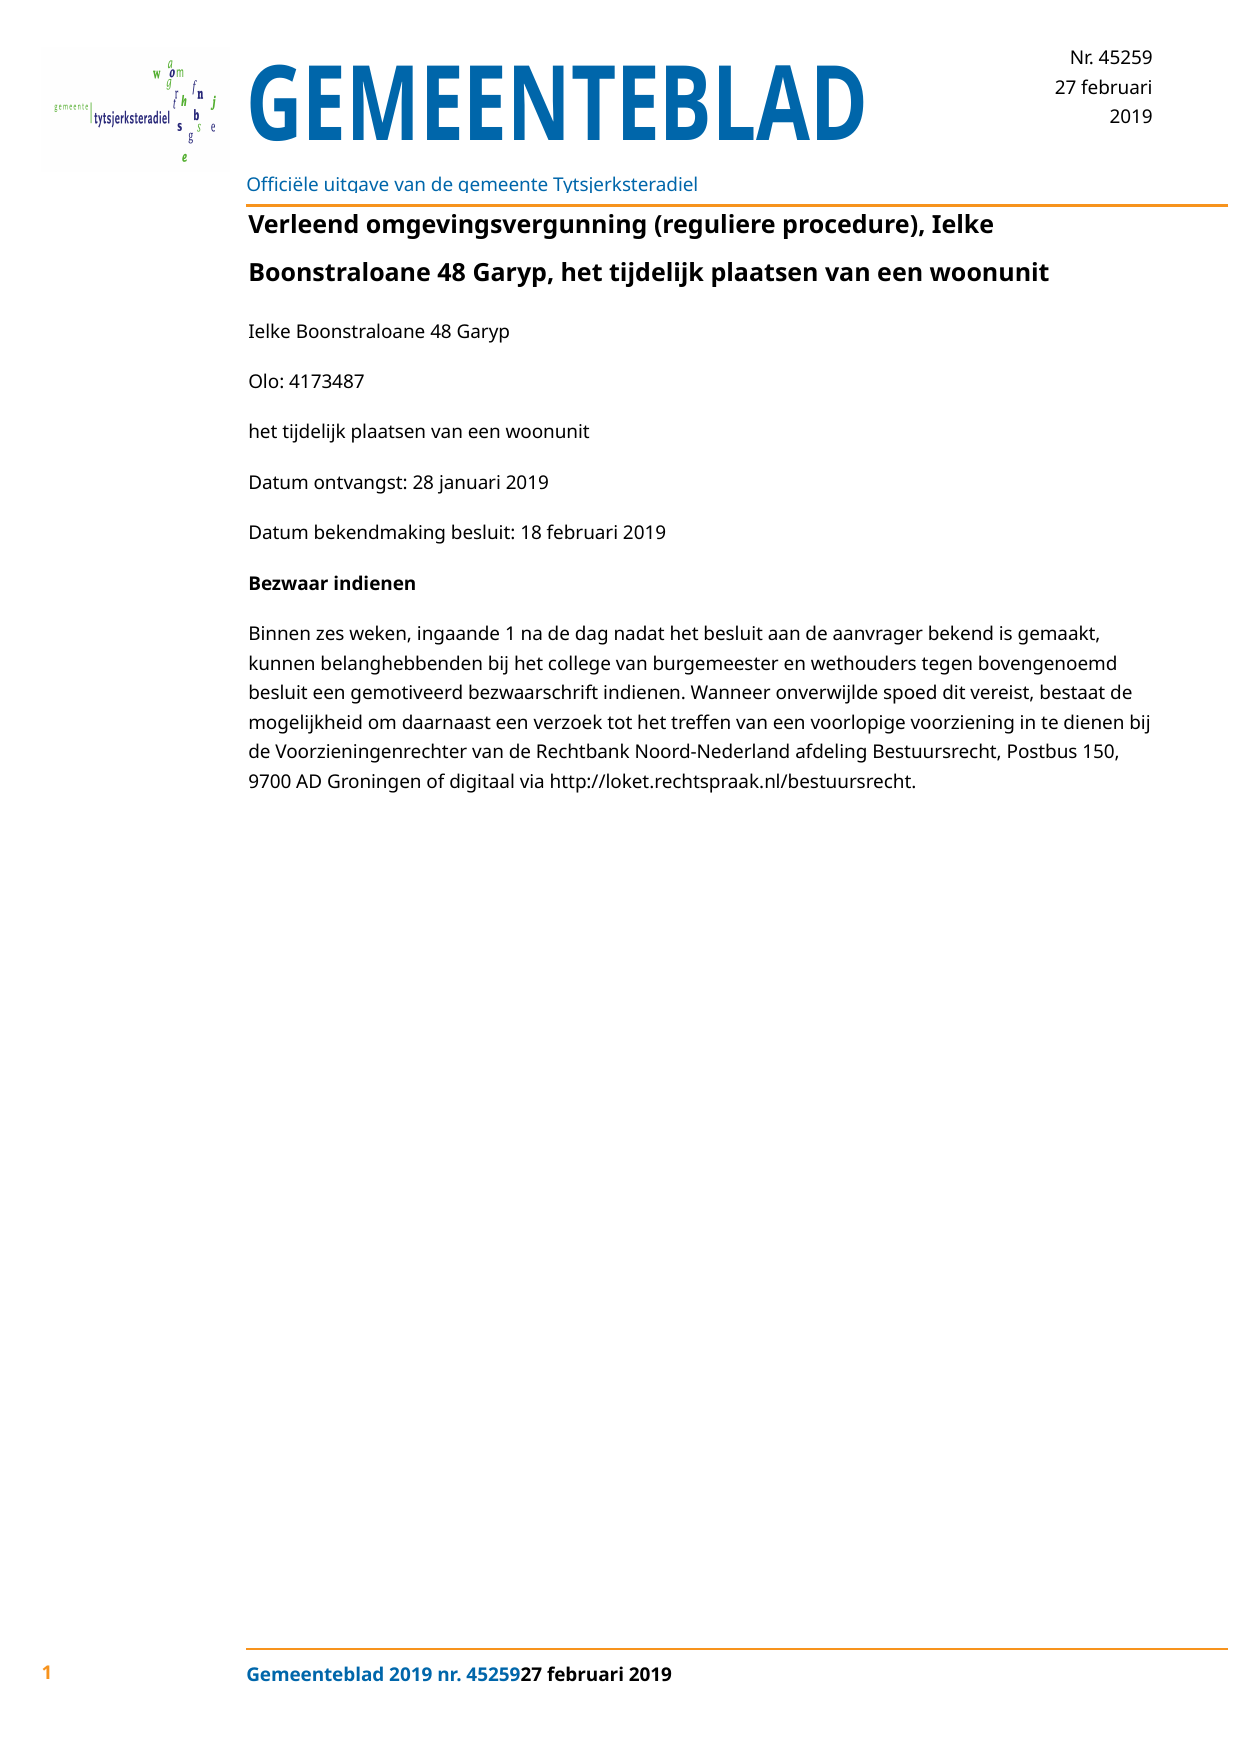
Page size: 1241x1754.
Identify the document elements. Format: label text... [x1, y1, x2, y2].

text Datum ontvangst: 28 januari 2019 [248, 469, 1152, 495]
text Olo: 4173487 [248, 368, 1152, 394]
picture [41, 47, 231, 172]
text Verleend omgevingsvergunning (reguliere procedure), Ielke Boonstraloane 48 Garyp, het tijdelijk plaatsen van een woonunit [248, 207, 1152, 288]
text Bezwaar indienen [248, 570, 1152, 596]
text Datum bekendmaking besluit: 18 februari 2019 [248, 519, 1152, 545]
text het tijdelijk plaatsen van een woonunit [248, 419, 1152, 444]
text Binnen zes weken, ingaande 1 na de dag nadat het besluit aan de aanvrager bekend is gemaakt, kunnen belanghebbenden bij het college van burgemeester en wethouders tegen bovengenoemd besluit een gemotiveerd bezwaarschrift indienen. Wanneer onverwijlde spoed dit vereist, bestaat de mogelijkheid om daarnaast een verzoek tot het treffen van een voorlopige voorziening in te dienen bij de Voorzieningenrechter van de Rechtbank Noord-Nederland afdeling Bestuursrecht, Postbus 150, 9700 AD Groningen of digitaal via http://loket.rechtspraak.nl/bestuursrecht. [248, 620, 1152, 794]
text Ielke Boonstraloane 48 Garyp [248, 318, 1152, 344]
